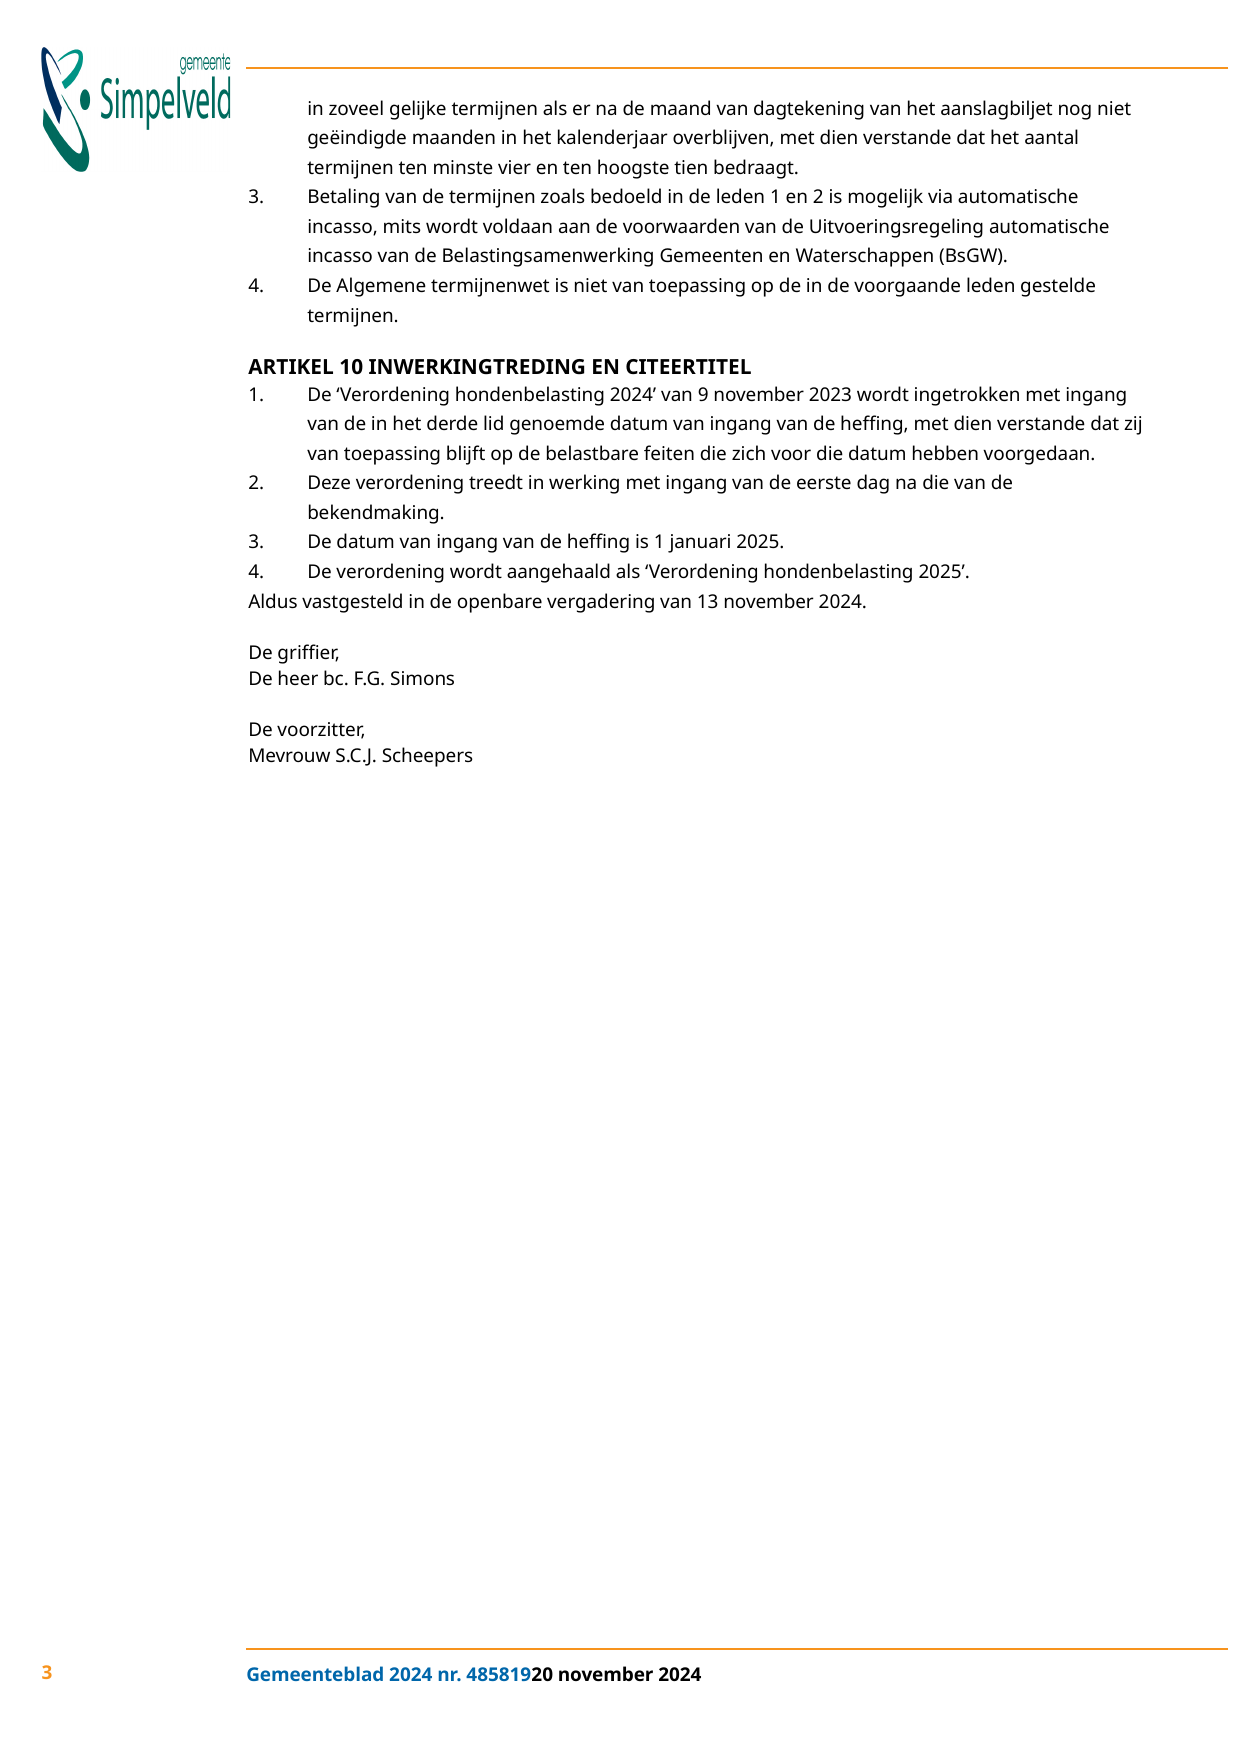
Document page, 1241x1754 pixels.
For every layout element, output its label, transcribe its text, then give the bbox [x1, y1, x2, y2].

text Mevrouw S.C.J. Scheepers [248, 742, 1152, 768]
picture [41, 47, 231, 172]
text De heer bc. F.G. Simons [248, 665, 1152, 691]
list De datum van ingang van de heffing is 1 januari 2025. [248, 529, 1152, 554]
text De voorzitter, [248, 716, 1152, 742]
list De verordening wordt aangehaald als ‘Verordening hondenbelasting 2025’. [248, 558, 1152, 584]
list Deze verordening treedt in werking met ingang van de eerste dag na die van de bekendmaking. [248, 469, 1152, 525]
list De ‘Verordening hondenbelasting 2024’ van 9 november 2023 wordt ingetrokken met ingang van de in het derde lid genoemde datum van ingang van de heffing, met dien verstande dat zij van toepassing blijft op de belastbare feiten die zich voor die datum hebben voorgedaan. [248, 381, 1152, 466]
text Aldus vastgesteld in de openbare vergadering van 13 november 2024. [248, 588, 1152, 613]
text ARTIKEL 10 INWERKINGTREDING EN CITEERTITEL [248, 352, 1152, 381]
list Betaling van de termijnen zoals bedoeld in de leden 1 en 2 is mogelijk via automatische incasso, mits wordt voldaan aan de voorwaarden van de Uitvoeringsregeling automatische incasso van de Belastingsamenwerking Gemeenten en Waterschappen (BsGW). [248, 183, 1152, 268]
text De griffier, [248, 639, 1152, 665]
list De Algemene termijnenwet is niet van toepassing op de in de voorgaande leden gestelde termijnen. [248, 272, 1152, 328]
list in zoveel gelijke termijnen als er na de maand van dagtekening van het aanslagbiljet nog niet geëindigde maanden in het kalenderjaar overblijven, met dien verstande dat het aantal termijnen ten minste vier en ten hoogste tien bedraagt. [248, 95, 1152, 180]
